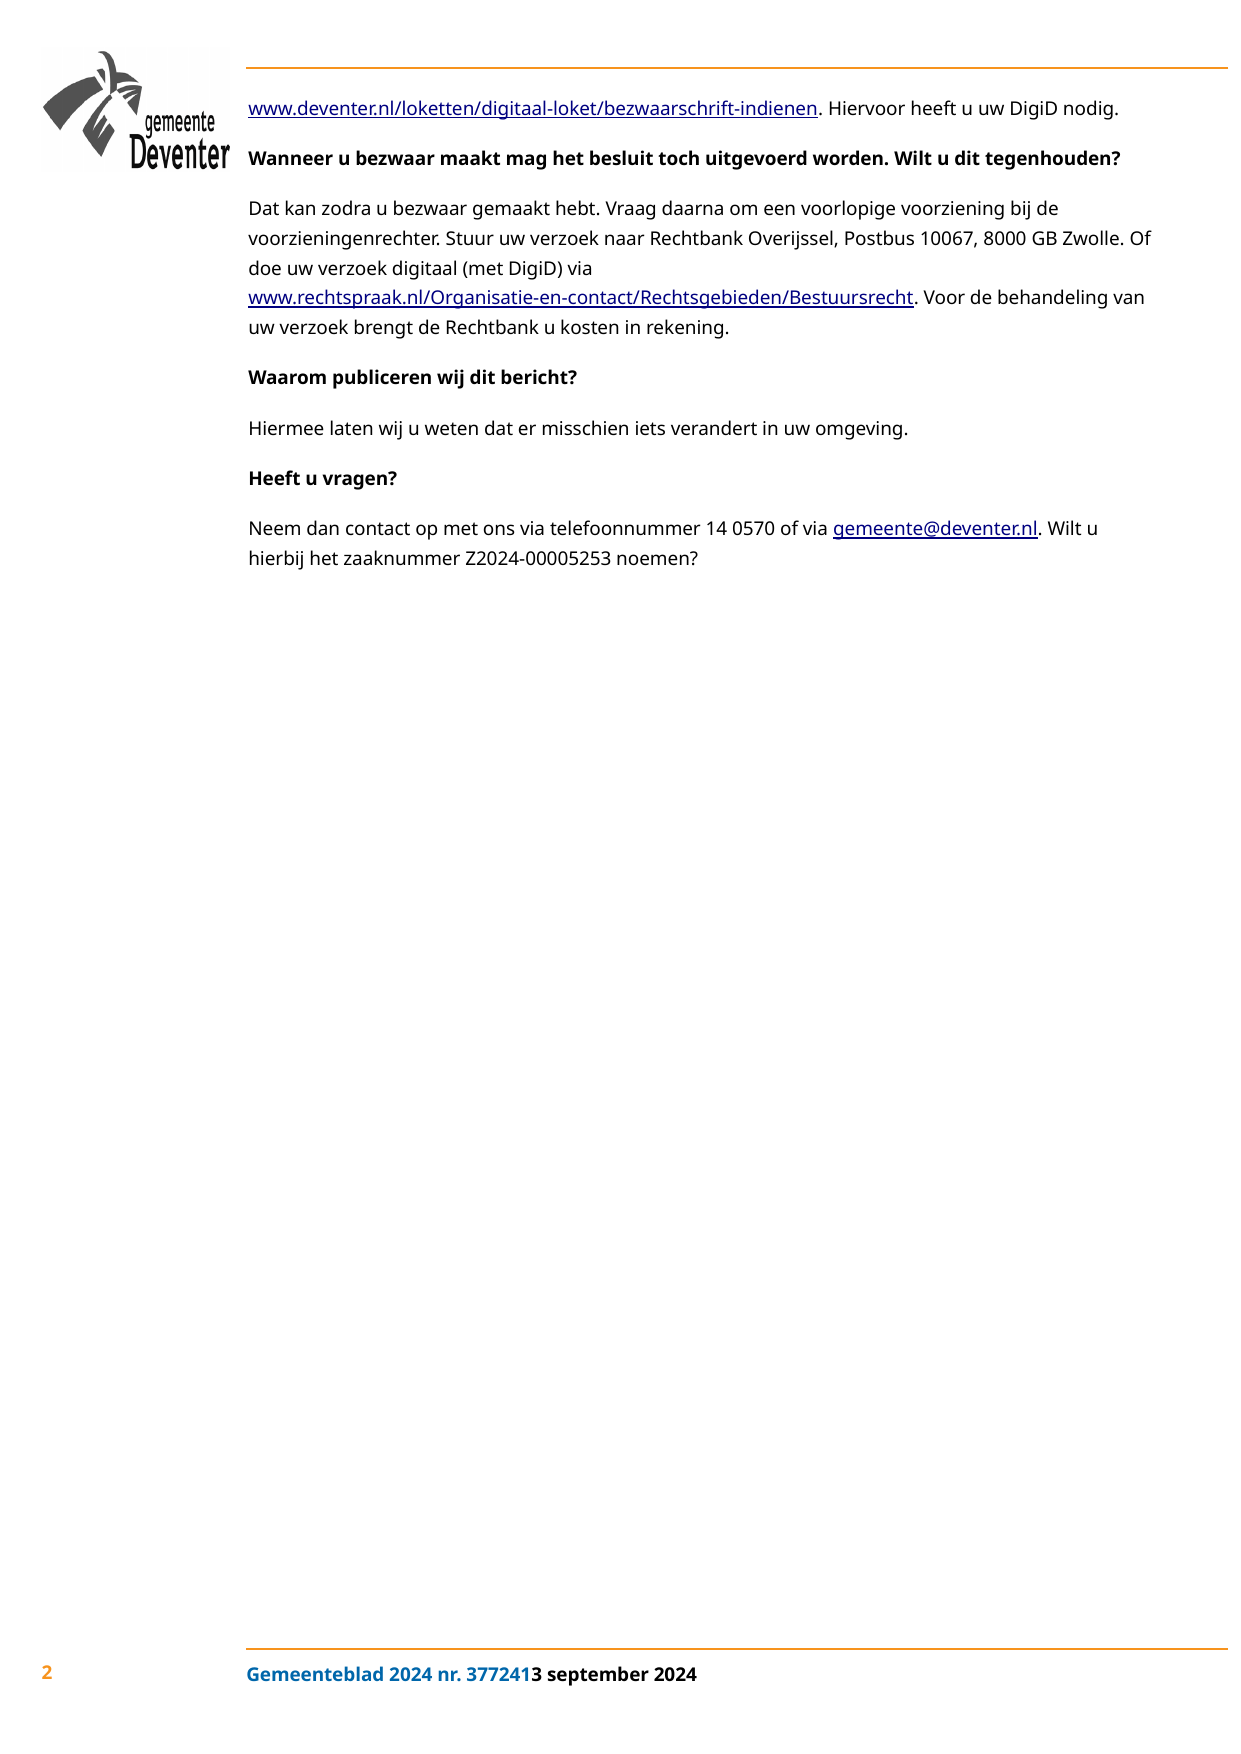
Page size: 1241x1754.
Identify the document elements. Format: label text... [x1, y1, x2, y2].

text Hiermee laten wij u weten dat er misschien iets verandert in uw omgeving. [248, 415, 1152, 441]
text Waarom publiceren wij dit bericht? [248, 364, 1152, 390]
picture [41, 47, 231, 172]
text Wanneer u bezwaar maakt mag het besluit toch uitgevoerd worden. Wilt u dit tegenhouden? [248, 145, 1152, 171]
text Dat kan zodra u bezwaar gemaakt hebt. Vraag daarna om een voorlopige voorziening bij de voorzieningenrechter. Stuur uw verzoek naar Rechtbank Overijssel, Postbus 10067, 8000 GB Zwolle. Of doe uw verzoek digitaal (met DigiD) via www.rechtspraak.nl/Organisatie-en-contact/Rechtsgebieden/Bestuursrecht. Voor de behandeling van uw verzoek brengt de Rechtbank u kosten in rekening. [248, 196, 1152, 340]
text Heeft u vragen? [248, 465, 1152, 491]
text Neem dan contact op met ons via telefoonnummer 14 0570 of via gemeente@deventer.nl. Wilt u hierbij het zaaknummer Z2024-00005253 noemen? [248, 516, 1152, 571]
text www.deventer.nl/loketten/digitaal-loket/bezwaarschrift-indienen. Hiervoor heeft u uw DigiD nodig. [248, 95, 1152, 121]
